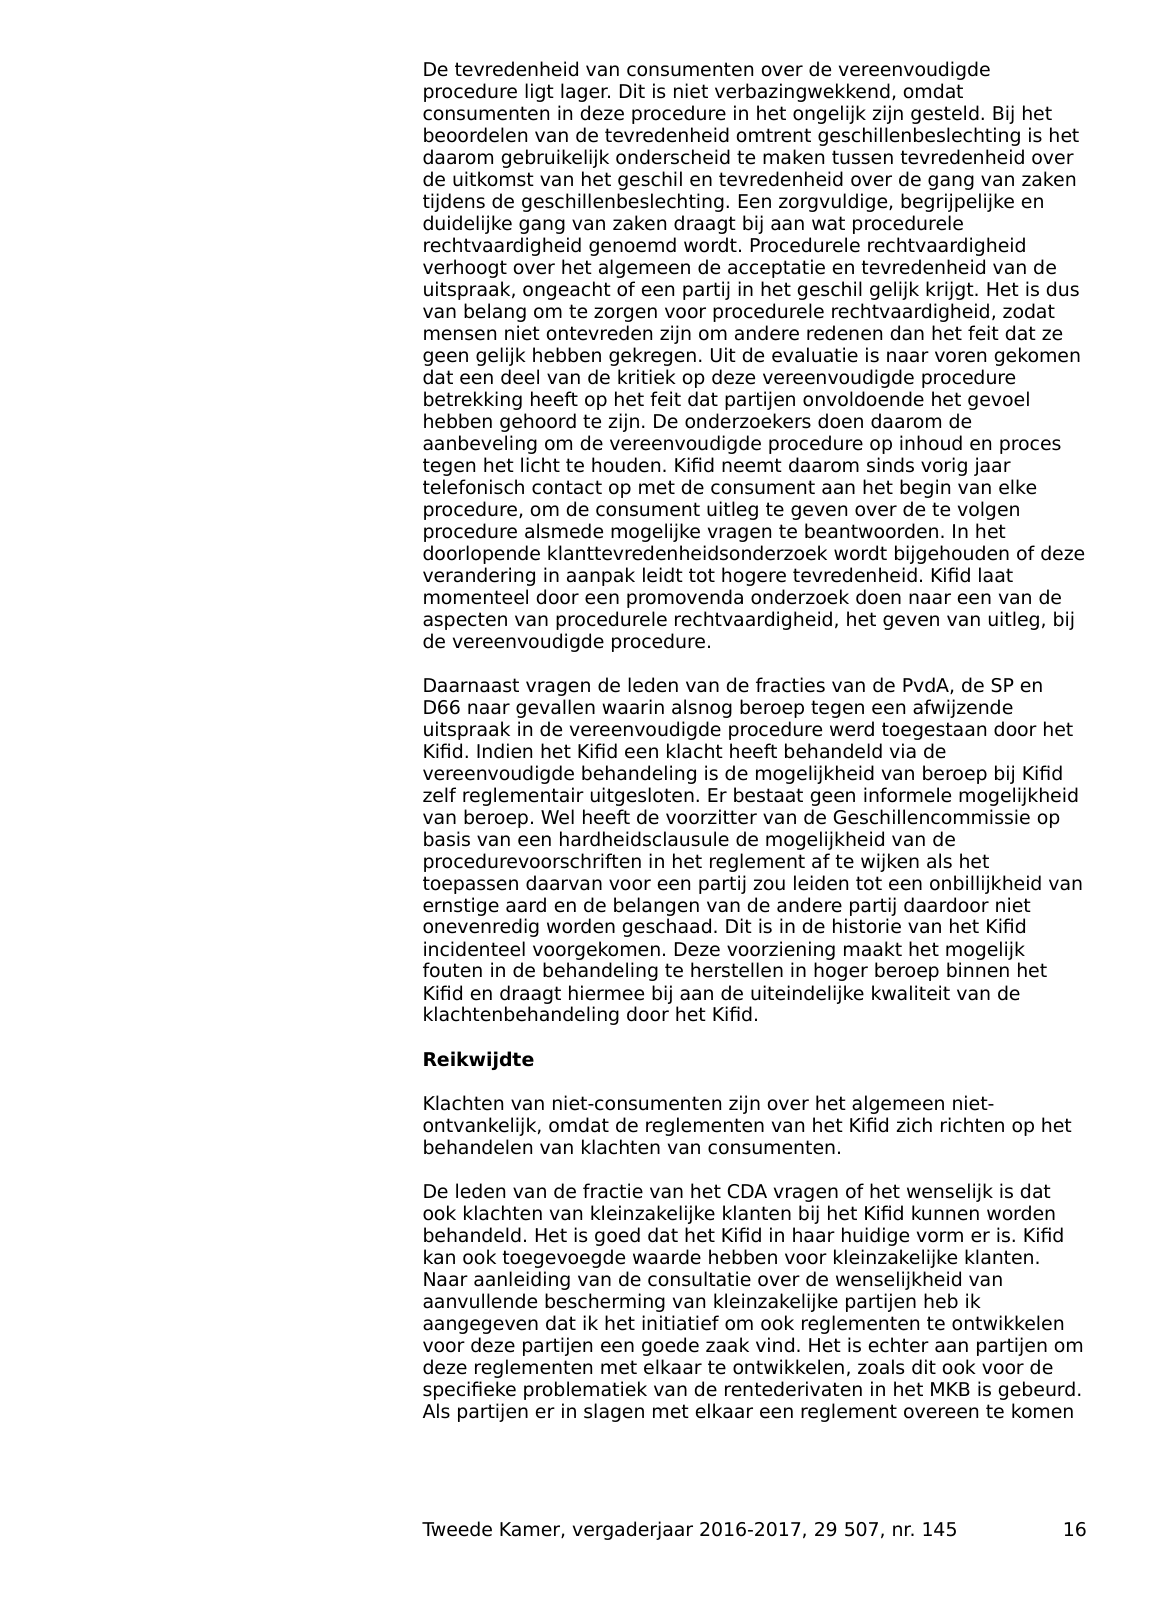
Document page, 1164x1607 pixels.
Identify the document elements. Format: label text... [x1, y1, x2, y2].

text Daarnaast vragen de leden van de fracties van de PvdA, de SP en D66 naar gevallen waarin alsnog beroep tegen een afwijzende uitspraak in de vereenvoudigde procedure werd toegestaan door het Kifid. Indien het Kifid een klacht heeft behandeld via de vereenvoudigde behandeling is de mogelijkheid van beroep bij Kifid zelf reglementair uitgesloten. Er bestaat geen informele mogelijkheid van beroep. Wel heeft de voorzitter van de Geschillencommissie op basis van een hardheidsclausule de mogelijkheid van de procedurevoorschriften in het reglement af te wijken als het toepassen daarvan voor een partij zou leiden tot een onbillijkheid van ernstige aard en de belangen van de andere partij daardoor niet onevenredig worden geschaad. Dit is in de historie van het Kifid incidenteel voorgekomen. Deze voorziening maakt het mogelijk fouten in de behandeling te herstellen in hoger beroep binnen het Kifid en draagt hiermee bij aan de uiteindelijke kwaliteit van de klachtenbehandeling door het Kifid. [422, 675, 1087, 1026]
subtitle Reikwijdte [422, 1048, 1087, 1071]
text De tevredenheid van consumenten over de vereenvoudigde procedure ligt lager. Dit is niet verbazingwekkend, omdat consumenten in deze procedure in het ongelijk zijn gesteld. Bij het beoordelen van de tevredenheid omtrent geschillenbeslechting is het daarom gebruikelijk onderscheid te maken tussen tevredenheid over de uitkomst van het geschil en tevredenheid over de gang van zaken tijdens de geschillenbeslechting. Een zorgvuldige, begrijpelijke en duidelijke gang van zaken draagt bij aan wat procedurele rechtvaardigheid genoemd wordt. Procedurele rechtvaardigheid verhoogt over het algemeen de acceptatie en tevredenheid van de uitspraak, ongeacht of een partij in het geschil gelijk krijgt. Het is dus van belang om te zorgen voor procedurele rechtvaardigheid, zodat mensen niet ontevreden zijn om andere redenen dan het feit dat ze geen gelijk hebben gekregen. Uit de evaluatie is naar voren gekomen dat een deel van de kritiek op deze vereenvoudigde procedure betrekking heeft op het feit dat partijen onvoldoende het gevoel hebben gehoord te zijn. De onderzoekers doen daarom de aanbeveling om de vereenvoudigde procedure op inhoud en proces tegen het licht te houden. Kifid neemt daarom sinds vorig jaar telefonisch contact op met de consument aan het begin van elke procedure, om de consument uitleg te geven over de te volgen procedure alsmede mogelijke vragen te beantwoorden. In het doorlopende klanttevredenheidsonderzoek wordt bijgehouden of deze verandering in aanpak leidt tot hogere tevredenheid. Kifid laat momenteel door een promovenda onderzoek doen naar een van de aspecten van procedurele rechtvaardigheid, het geven van uitleg, bij de vereenvoudigde procedure. [422, 59, 1087, 652]
text De leden van de fractie van het CDA vragen of het wenselijk is dat ook klachten van kleinzakelijke klanten bij het Kifid kunnen worden behandeld. Het is goed dat het Kifid in haar huidige vorm er is. Kifid kan ook toegevoegde waarde hebben voor kleinzakelijke klanten. Naar aanleiding van de consultatie over de wenselijkheid van aanvullende bescherming van kleinzakelijke partijen heb ik aangegeven dat ik het initiatief om ook reglementen te ontwikkelen voor deze partijen een goede zaak vind. Het is echter aan partijen om deze reglementen met elkaar te ontwikkelen, zoals dit ook voor de specifieke problematiek van de rentederivaten in het MKB is gebeurd. Als partijen er in slagen met elkaar een reglement overeen te komen [422, 1181, 1087, 1423]
text Klachten van niet-consumenten zijn over het algemeen niet-ontvankelijk, omdat de reglementen van het Kifid zich richten op het behandelen van klachten van consumenten. [422, 1093, 1087, 1159]
